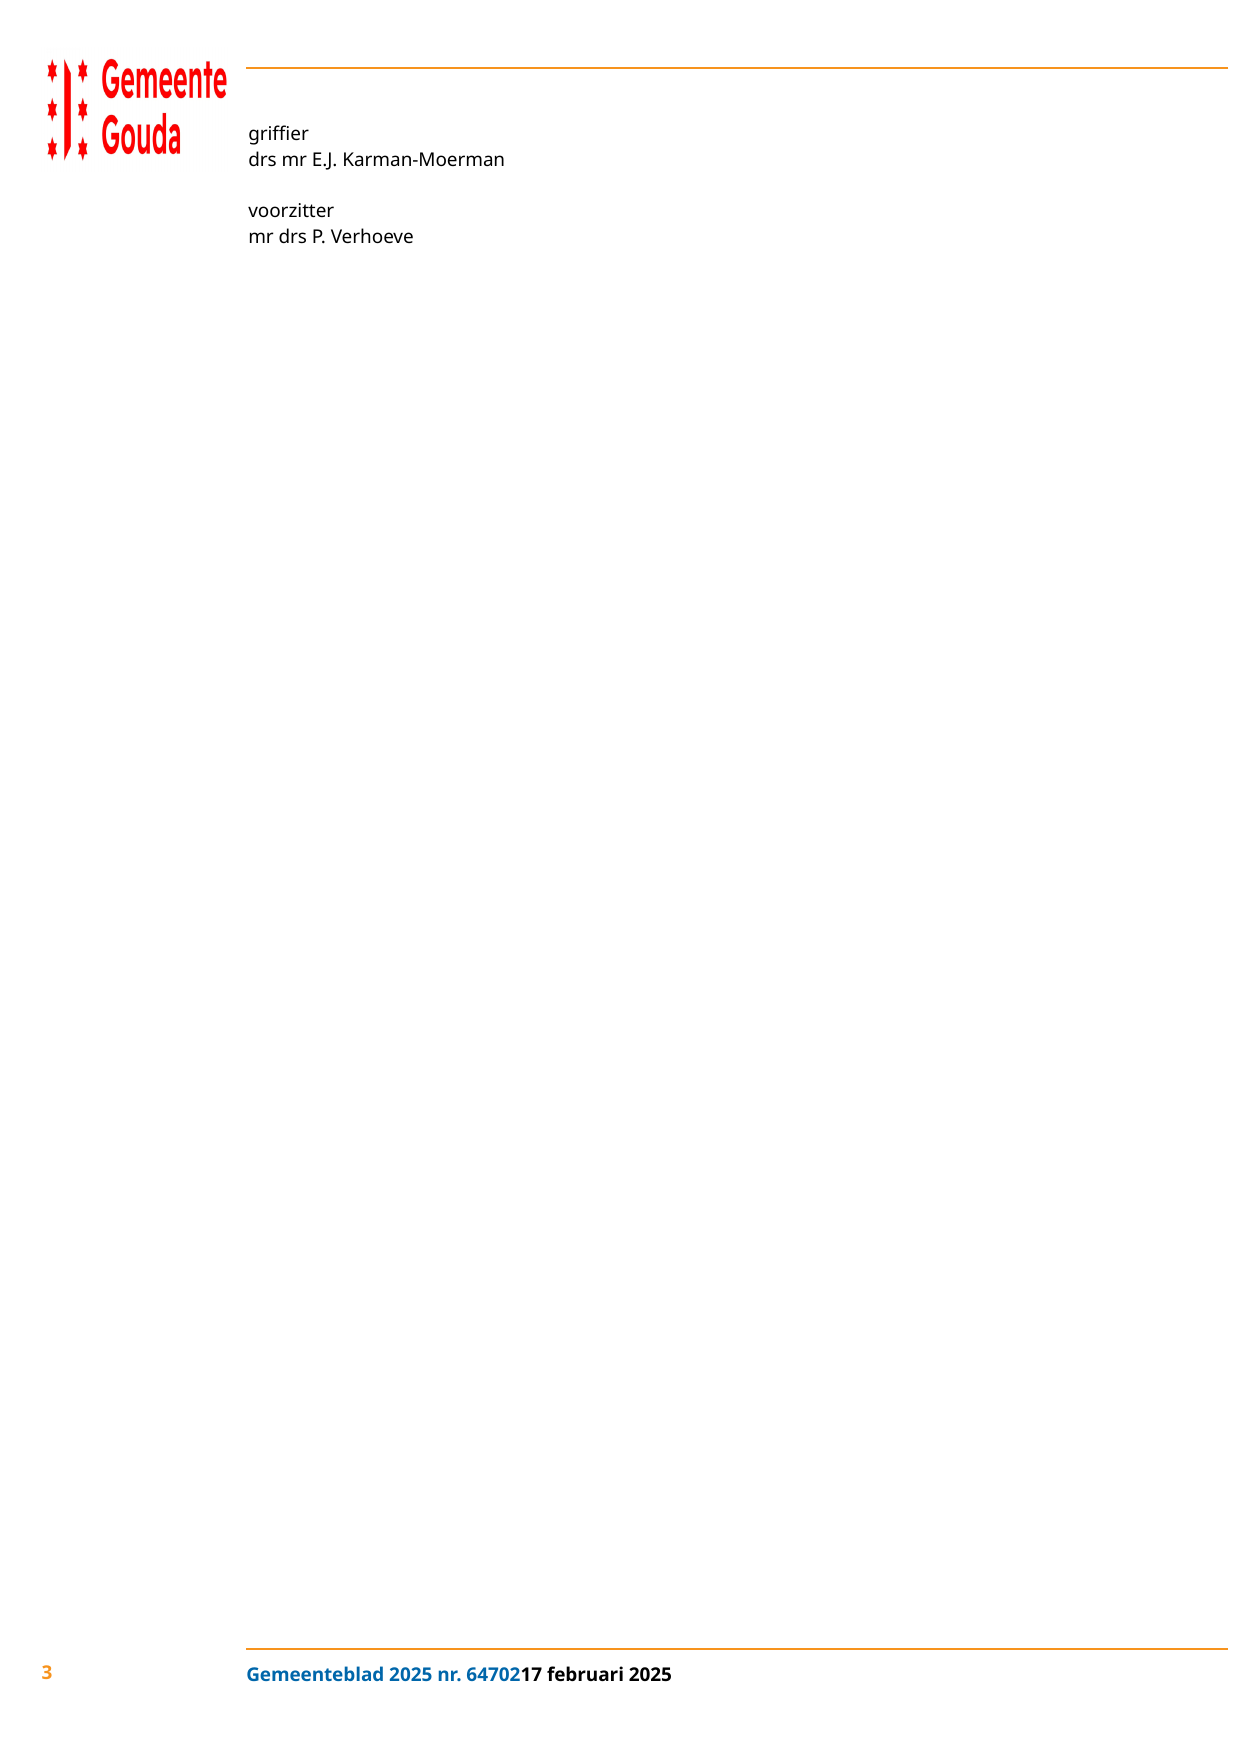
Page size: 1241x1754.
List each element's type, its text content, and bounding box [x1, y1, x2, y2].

text voorzitter [248, 198, 1152, 223]
text mr drs P. Verhoeve [248, 223, 1152, 249]
picture [41, 47, 231, 172]
text drs mr E.J. Karman-Moerman [248, 146, 1152, 172]
text griffier [248, 121, 1152, 146]
